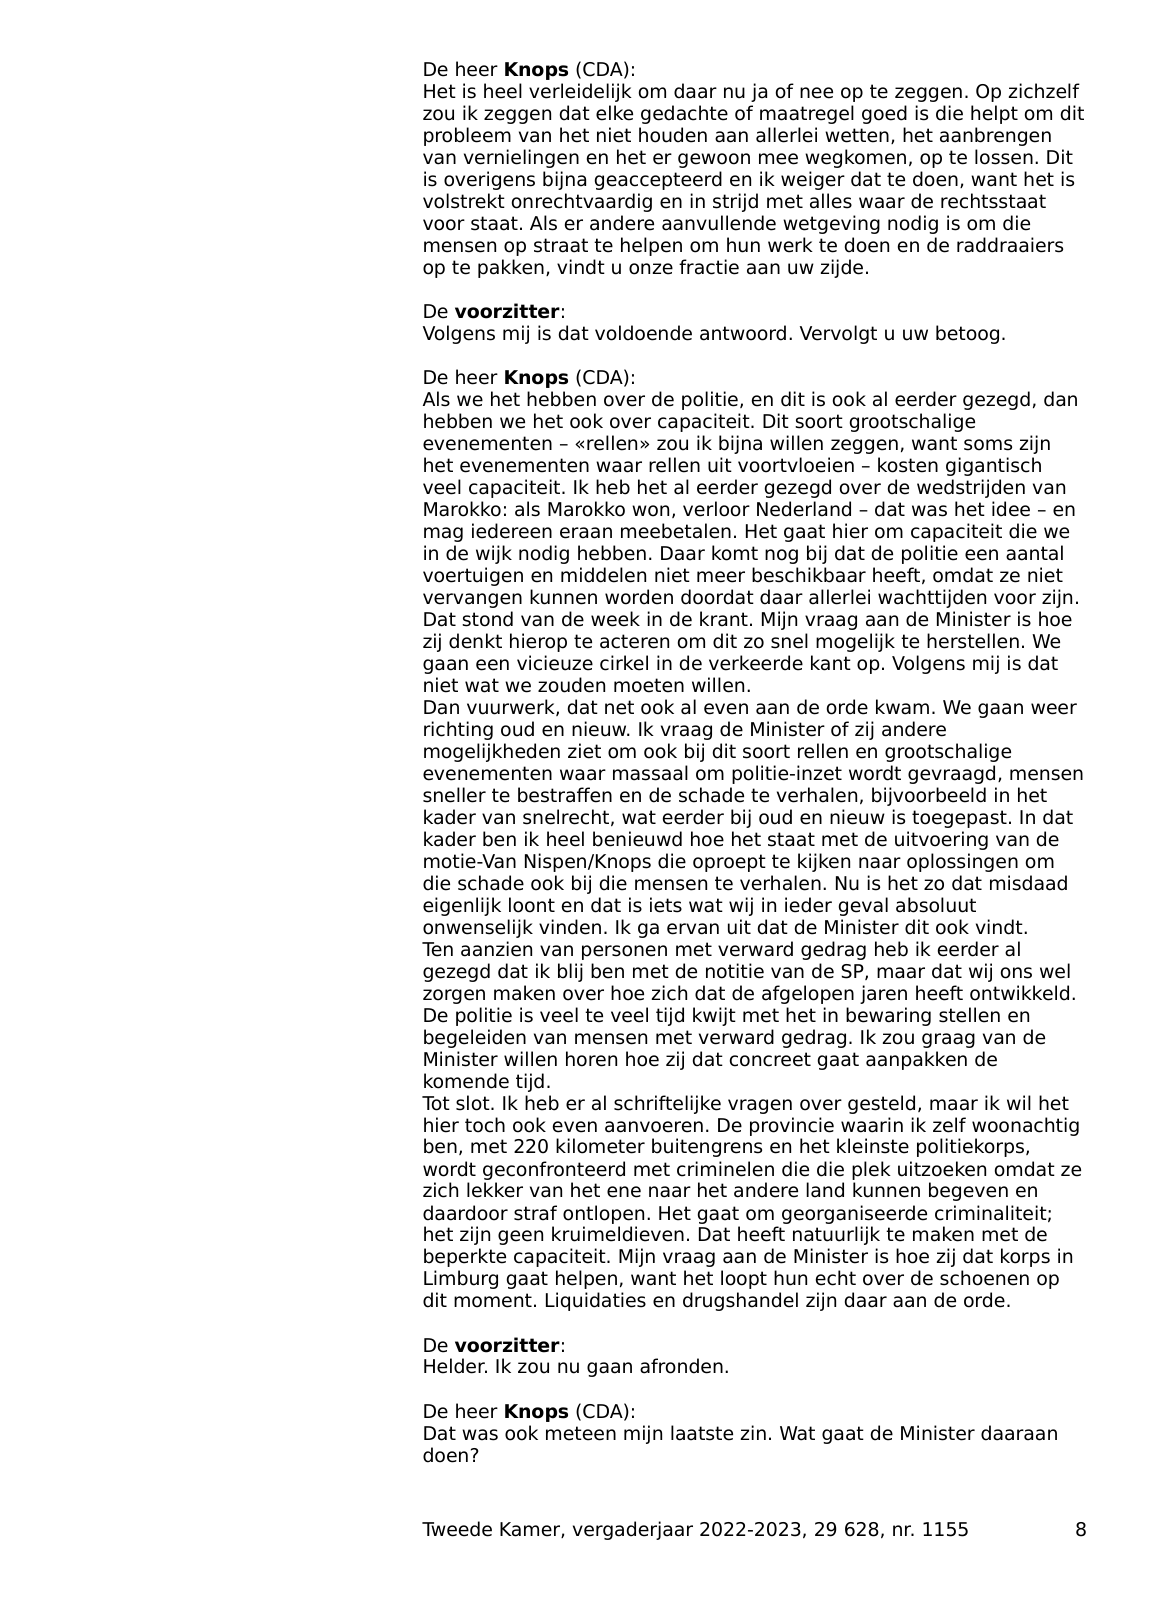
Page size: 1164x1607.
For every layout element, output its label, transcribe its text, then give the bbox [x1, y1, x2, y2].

text Als we het hebben over de politie, en dit is ook al eerder gezegd, dan hebben we het ook over capaciteit. Dit soort grootschalige evenementen – «rellen» zou ik bijna willen zeggen, want soms zijn het evenementen waar rellen uit voortvloeien – kosten gigantisch veel capaciteit. Ik heb het al eerder gezegd over de wedstrijden van Marokko: als Marokko won, verloor Nederland – dat was het idee – en mag iedereen eraan meebetalen. Het gaat hier om capaciteit die we in de wijk nodig hebben. Daar komt nog bij dat de politie een aantal voertuigen en middelen niet meer beschikbaar heeft, omdat ze niet vervangen kunnen worden doordat daar allerlei wachttijden voor zijn. Dat stond van de week in de krant. Mijn vraag aan de Minister is hoe zij denkt hierop te acteren om dit zo snel mogelijk te herstellen. We gaan een vicieuze cirkel in de verkeerde kant op. Volgens mij is dat niet wat we zouden moeten willen. [422, 389, 1087, 697]
text De voorzitter: [422, 301, 1087, 323]
text Tot slot. Ik heb er al schriftelijke vragen over gesteld, maar ik wil het hier toch ook even aanvoeren. De provincie waarin ik zelf woonachtig ben, met 220 kilometer buitengrens en het kleinste politiekorps, wordt geconfronteerd met criminelen die die plek uitzoeken omdat ze zich lekker van het ene naar het andere land kunnen begeven en daardoor straf ontlopen. Het gaat om georganiseerde criminaliteit; het zijn geen kruimeldieven. Dat heeft natuurlijk te maken met de beperkte capaciteit. Mijn vraag aan de Minister is hoe zij dat korps in Limburg gaat helpen, want het loopt hun echt over de schoenen op dit moment. Liquidaties en drugshandel zijn daar aan de orde. [422, 1092, 1087, 1312]
text Volgens mij is dat voldoende antwoord. Vervolgt u uw betoog. [422, 323, 1087, 345]
text De voorzitter: [422, 1334, 1087, 1356]
text De heer Knops (CDA): [422, 367, 1087, 389]
text Ten aanzien van personen met verward gedrag heb ik eerder al gezegd dat ik blij ben met de notitie van de SP, maar dat wij ons wel zorgen maken over hoe zich dat de afgelopen jaren heeft ontwikkeld. De politie is veel te veel tijd kwijt met het in bewaring stellen en begeleiden van mensen met verward gedrag. Ik zou graag van de Minister willen horen hoe zij dat concreet gaat aanpakken de komende tijd. [422, 939, 1087, 1092]
text Het is heel verleidelijk om daar nu ja of nee op te zeggen. Op zichzelf zou ik zeggen dat elke gedachte of maatregel goed is die helpt om dit probleem van het niet houden aan allerlei wetten, het aanbrengen van vernielingen en het er gewoon mee wegkomen, op te lossen. Dit is overigens bijna geaccepteerd en ik weiger dat te doen, want het is volstrekt onrechtvaardig en in strijd met alles waar de rechtsstaat voor staat. Als er andere aanvullende wetgeving nodig is om die mensen op straat te helpen om hun werk te doen en de raddraaiers op te pakken, vindt u onze fractie aan uw zijde. [422, 81, 1087, 279]
text Dan vuurwerk, dat net ook al even aan de orde kwam. We gaan weer richting oud en nieuw. Ik vraag de Minister of zij andere mogelijkheden ziet om ook bij dit soort rellen en grootschalige evenementen waar massaal om politie-inzet wordt gevraagd, mensen sneller te bestraffen en de schade te verhalen, bijvoorbeeld in het kader van snelrecht, wat eerder bij oud en nieuw is toegepast. In dat kader ben ik heel benieuwd hoe het staat met de uitvoering van de motie-Van Nispen/Knops die oproept te kijken naar oplossingen om die schade ook bij die mensen te verhalen. Nu is het zo dat misdaad eigenlijk loont en dat is iets wat wij in ieder geval absoluut onwenselijk vinden. Ik ga ervan uit dat de Minister dit ook vindt. [422, 697, 1087, 939]
text Dat was ook meteen mijn laatste zin. Wat gaat de Minister daaraan doen? [422, 1423, 1087, 1467]
text De heer Knops (CDA): [422, 59, 1087, 81]
text De heer Knops (CDA): [422, 1401, 1087, 1423]
text Helder. Ik zou nu gaan afronden. [422, 1356, 1087, 1378]
